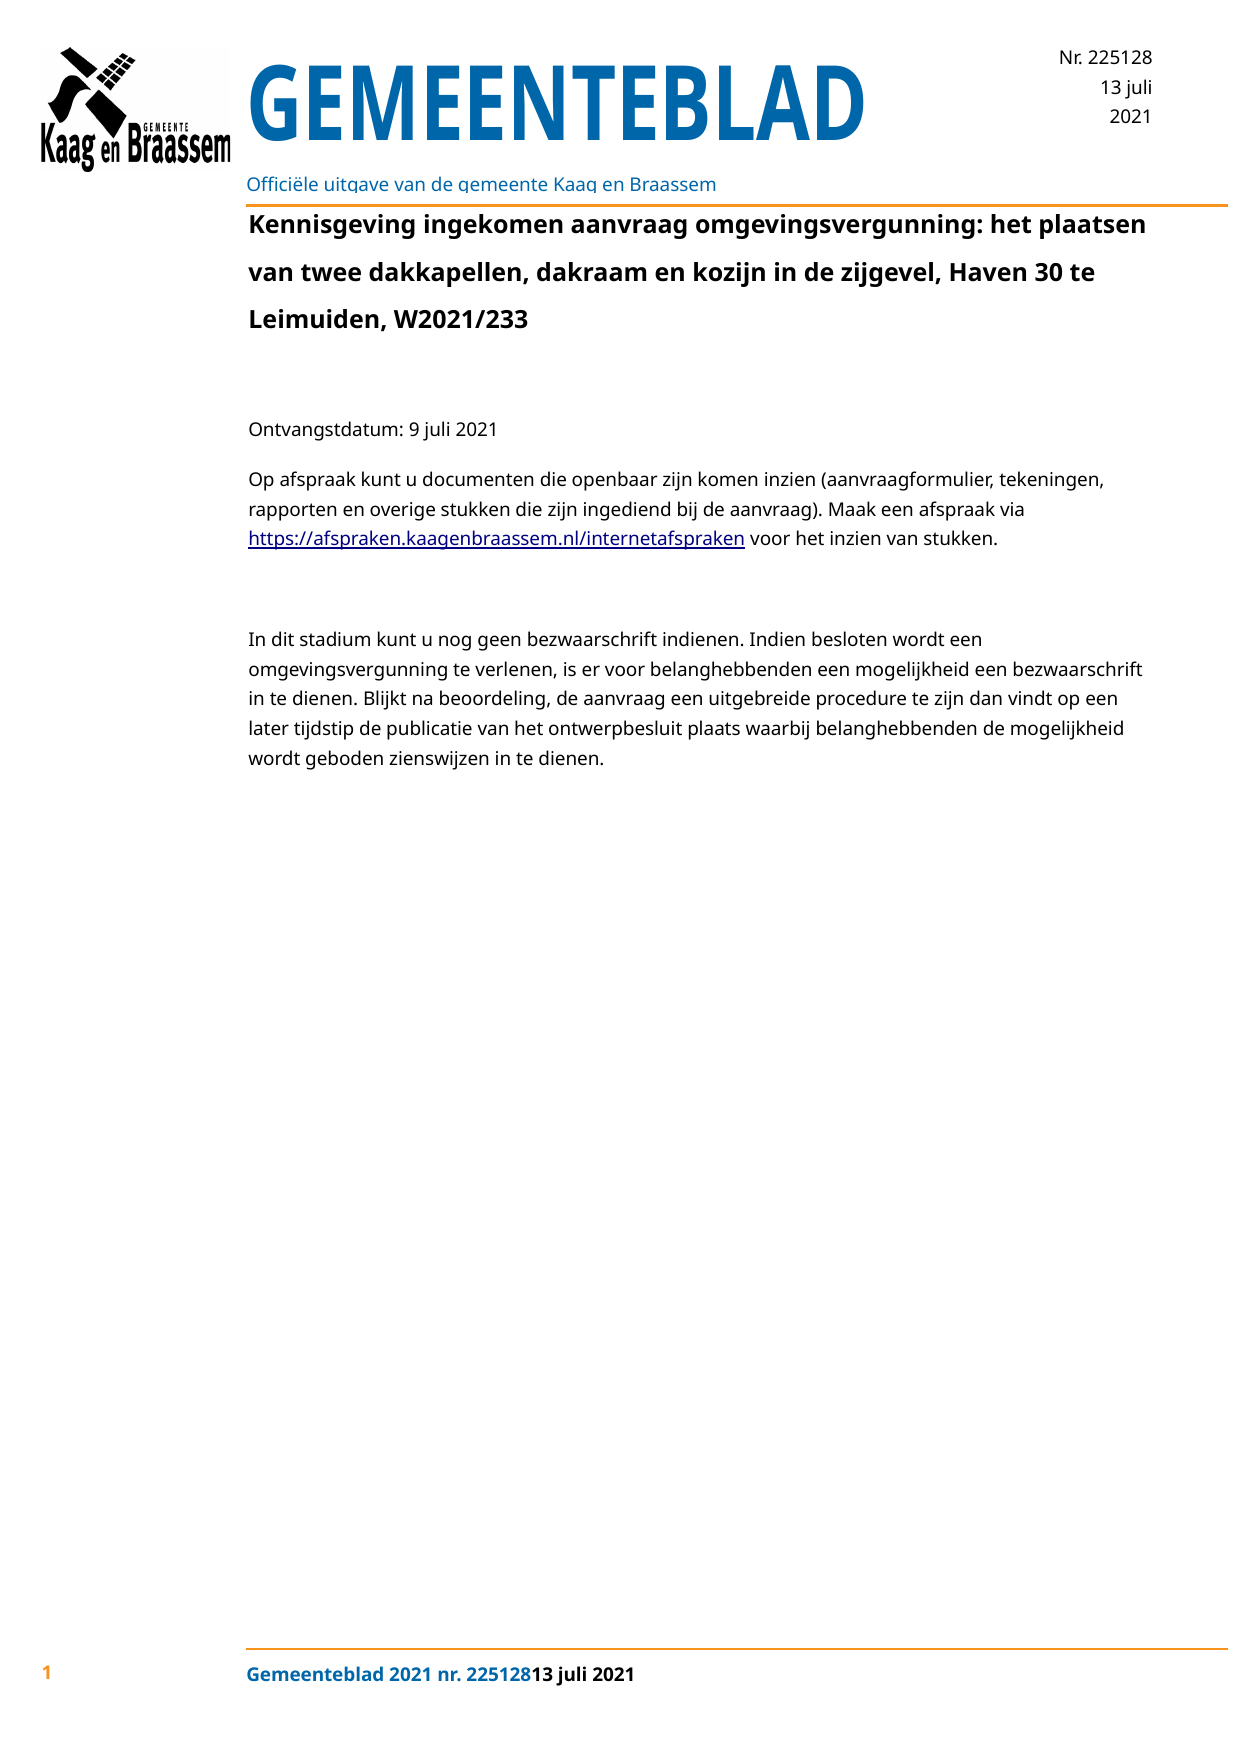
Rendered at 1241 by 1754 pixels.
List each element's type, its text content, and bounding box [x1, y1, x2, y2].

picture [41, 47, 231, 172]
text In dit stadium kunt u nog geen bezwaarschrift indienen. Indien besloten wordt een omgevingsvergunning te verlenen, is er voor belanghebbenden een mogelijkheid een bezwaarschrift in te dienen. Blijkt na beoordeling, de aanvraag een uitgebreide procedure te zijn dan vindt op een later tijdstip de publicatie van het ontwerpbesluit plaats waarbij belanghebbenden de mogelijkheid wordt geboden zienswijzen in te dienen. [248, 626, 1152, 770]
text Op afspraak kunt u documenten die openbaar zijn komen inzien (aanvraagformulier, tekeningen, rapporten en overige stukken die zijn ingediend bij de aanvraag). Maak een afspraak via https://afspraken.kaagenbraassem.nl/internetafspraken voor het inzien van stukken. [248, 466, 1152, 551]
text Ontvangstdatum: 9 juli 2021 [248, 416, 1152, 442]
text Kennisgeving ingekomen aanvraag omgevingsvergunning: het plaatsen van twee dakkapellen, dakraam en kozijn in de zijgevel, Haven 30 te Leimuiden, W2021/233 [248, 207, 1152, 336]
